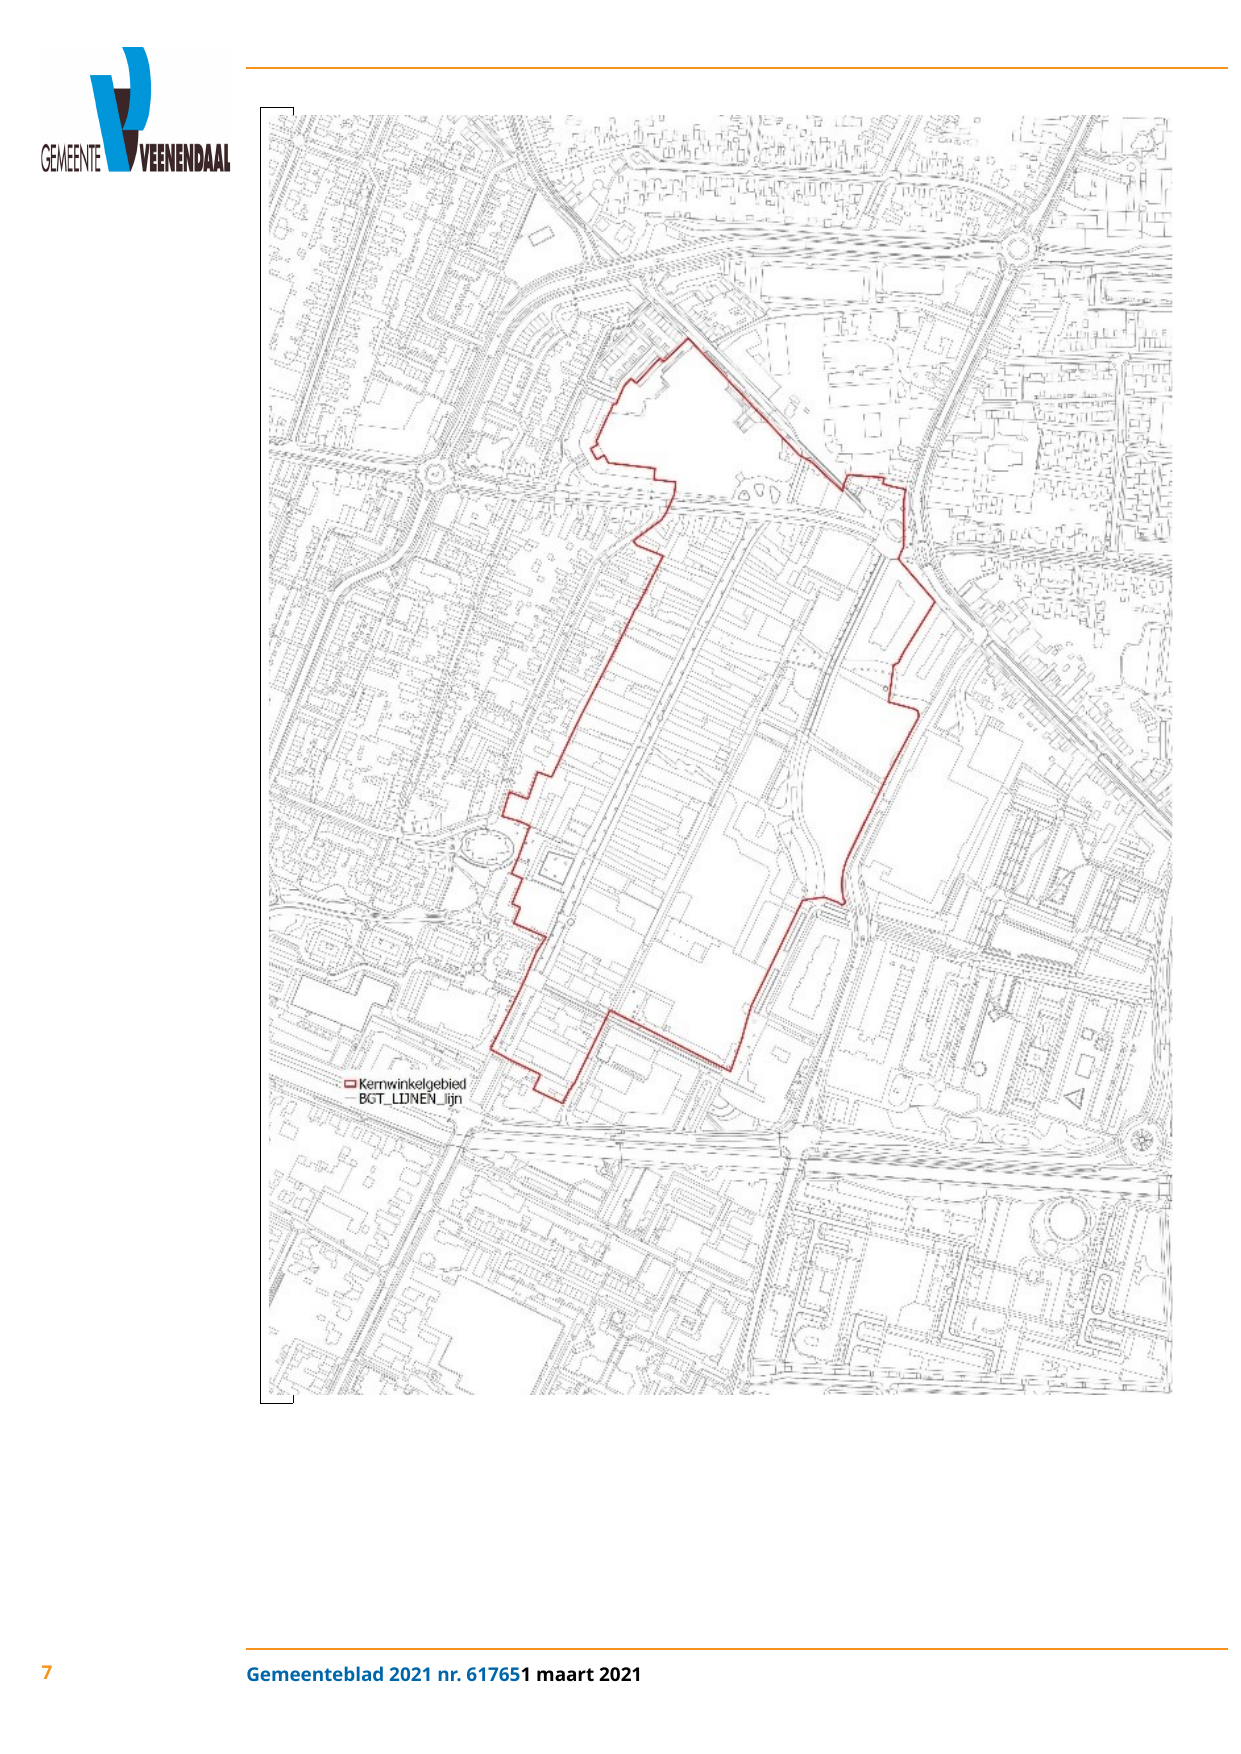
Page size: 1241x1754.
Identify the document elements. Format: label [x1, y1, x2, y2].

picture [41, 47, 130, 172]
picture [123, 47, 231, 172]
picture [268, 115, 1173, 1395]
